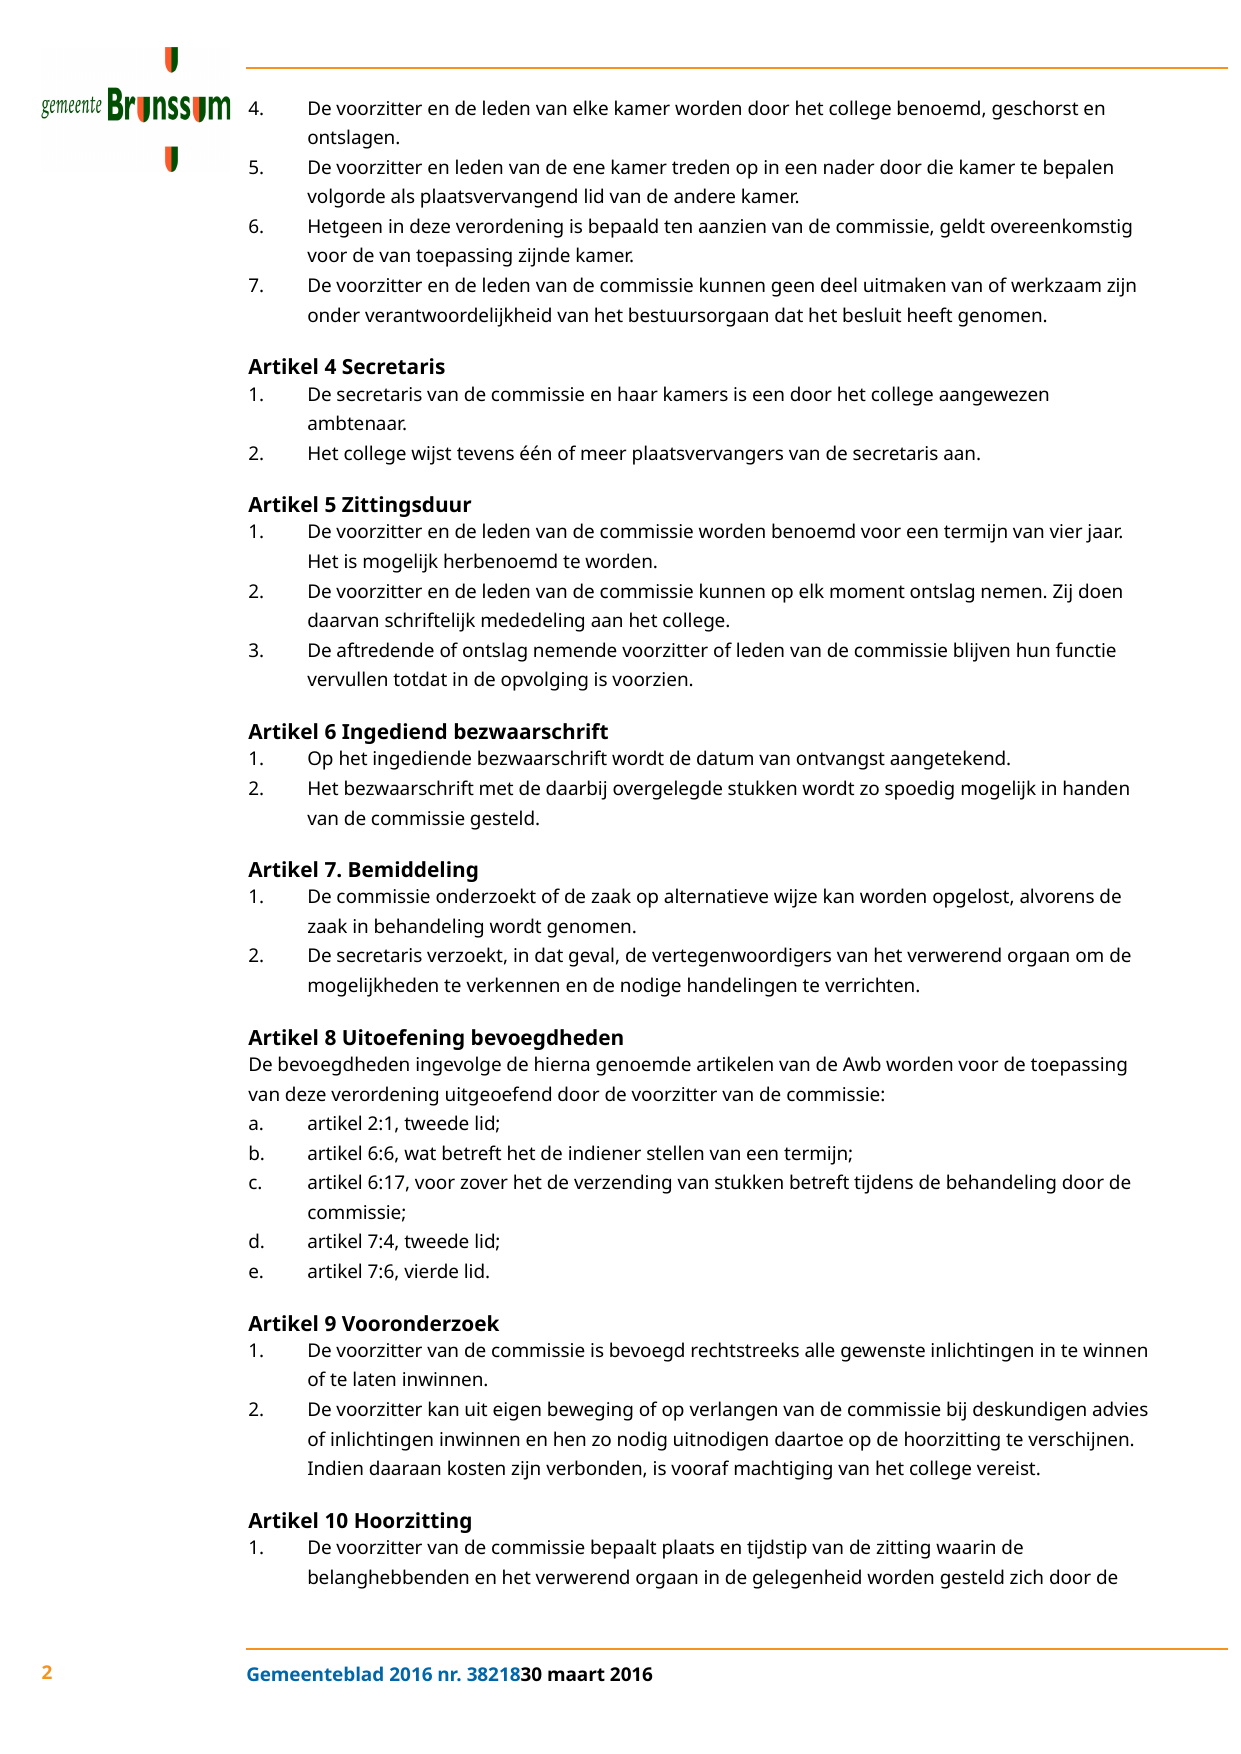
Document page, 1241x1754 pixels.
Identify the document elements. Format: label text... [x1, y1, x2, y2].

list De voorzitter en leden van de ene kamer treden op in een nader door die kamer te bepalen volgorde als plaatsvervangend lid van de andere kamer. [248, 154, 1152, 209]
list De voorzitter van de commissie is bevoegd rechtstreeks alle gewenste inlichtingen in te winnen of te laten inwinnen. [248, 1337, 1152, 1392]
list De voorzitter en de leden van de commissie kunnen geen deel uitmaken van of werkzaam zijn onder verantwoordelijkheid van het bestuursorgaan dat het besluit heeft genomen. [248, 272, 1152, 328]
list Op het ingediende bezwaarschrift wordt de datum van ontvangst aangetekend. [248, 746, 1152, 771]
list De voorzitter en de leden van elke kamer worden door het college benoemd, geschorst en ontslagen. [248, 95, 1152, 150]
list artikel 7:4, tweede lid; [248, 1229, 1152, 1254]
picture [41, 47, 231, 172]
list artikel 6:6, wat betreft het de indiener stellen van een termijn; [248, 1140, 1152, 1166]
text Artikel 7. Bemiddeling [248, 855, 1152, 883]
list De commissie onderzoekt of de zaak op alternatieve wijze kan worden opgelost, alvorens de zaak in behandeling wordt genomen. [248, 883, 1152, 939]
list De voorzitter en de leden van de commissie kunnen op elk moment ontslag nemen. Zij doen daarvan schriftelijk mededeling aan het college. [248, 578, 1152, 633]
list Het bezwaarschrift met de daarbij overgelegde stukken wordt zo spoedig mogelijk in handen van de commissie gesteld. [248, 775, 1152, 830]
text Artikel 6 Ingediend bezwaarschrift [248, 717, 1152, 746]
list De voorzitter van de commissie bepaalt plaats en tijdstip van de zitting waarin de belanghebbenden en het verwerend orgaan in de gelegenheid worden gesteld zich door de [248, 1534, 1152, 1589]
text Artikel 9 Vooronderzoek [248, 1309, 1152, 1337]
text Artikel 4 Secretaris [248, 352, 1152, 381]
list De secretaris verzoekt, in dat geval, de vertegenwoordigers van het verwerend orgaan om de mogelijkheden te verkennen en de nodige handelingen te verrichten. [248, 943, 1152, 998]
list De secretaris van de commissie en haar kamers is een door het college aangewezen ambtenaar. [248, 381, 1152, 436]
text De bevoegdheden ingevolge de hierna genoemde artikelen van de Awb worden voor de toepassing van deze verordening uitgeoefend door de voorzitter van de commissie: [248, 1051, 1152, 1106]
list De aftredende of ontslag nemende voorzitter of leden van de commissie blijven hun functie vervullen totdat in de opvolging is voorzien. [248, 637, 1152, 692]
list artikel 6:17, voor zover het de verzending van stukken betreft tijdens de behandeling door de commissie; [248, 1169, 1152, 1225]
text Artikel 8 Uitoefening bevoegdheden [248, 1023, 1152, 1051]
list Het college wijst tevens één of meer plaatsvervangers van de secretaris aan. [248, 440, 1152, 466]
list Hetgeen in deze verordening is bepaald ten aanzien van de commissie, geldt overeenkomstig voor de van toepassing zijnde kamer. [248, 213, 1152, 268]
text Artikel 10 Hoorzitting [248, 1506, 1152, 1534]
list De voorzitter kan uit eigen beweging of op verlangen van de commissie bij deskundigen advies of inlichtingen inwinnen en hen zo nodig uitnodigen daartoe op de hoorzitting te verschijnen. Indien daaraan kosten zijn verbonden, is vooraf machtiging van het college vereist. [248, 1396, 1152, 1481]
list artikel 7:6, vierde lid. [248, 1258, 1152, 1284]
list De voorzitter en de leden van de commissie worden benoemd voor een termijn van vier jaar. Het is mogelijk herbenoemd te worden. [248, 519, 1152, 574]
list artikel 2:1, tweede lid; [248, 1110, 1152, 1136]
text Artikel 5 Zittingsduur [248, 490, 1152, 519]
